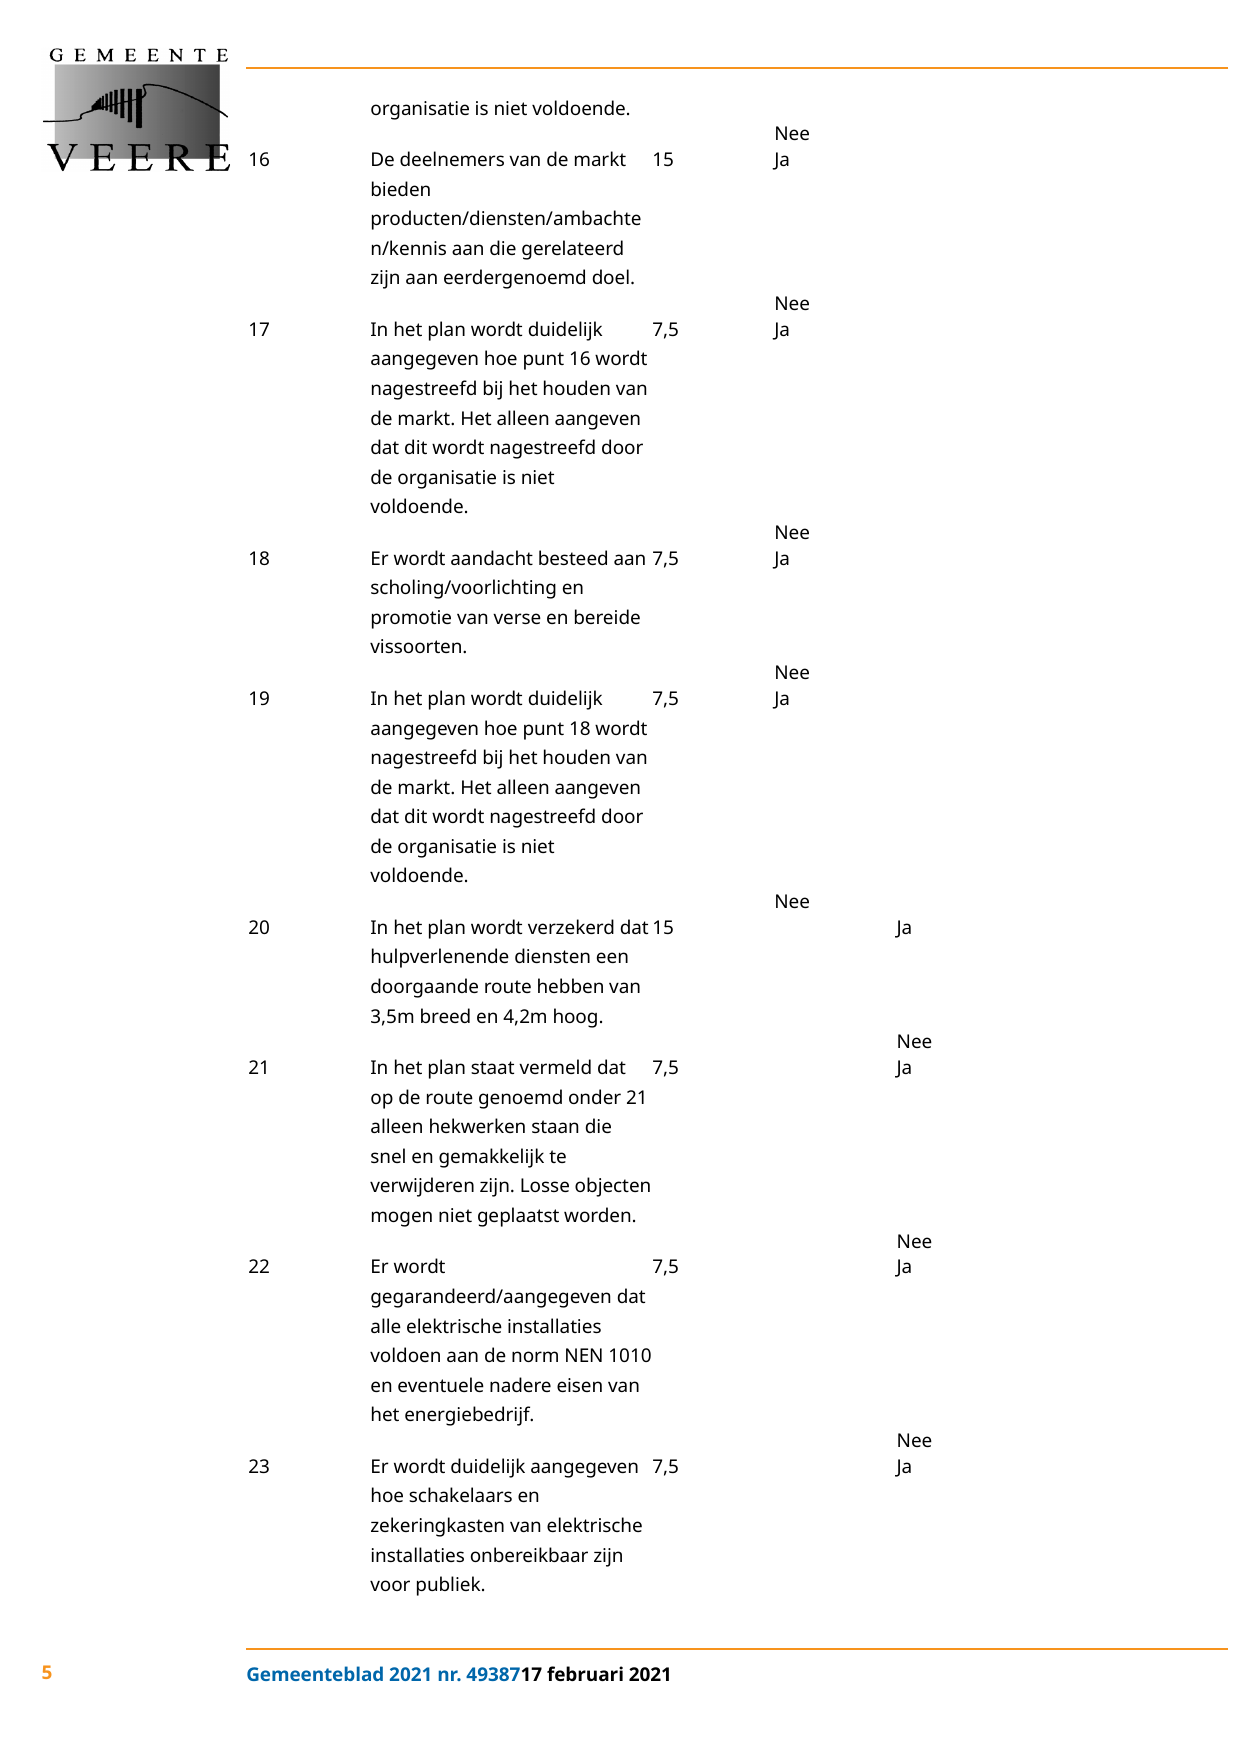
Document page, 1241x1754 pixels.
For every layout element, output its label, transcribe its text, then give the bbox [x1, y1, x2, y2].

picture [41, 47, 231, 172]
table_cell 19 [248, 685, 370, 888]
table_cell [248, 660, 370, 685]
table_cell Ja [896, 1054, 1029, 1228]
table_cell Nee [896, 1428, 1029, 1453]
table_cell [370, 889, 652, 914]
table_cell [248, 1029, 370, 1054]
table_cell Nee [774, 121, 1029, 146]
table_cell [370, 290, 652, 316]
table_cell [1029, 316, 1152, 519]
table_cell 20 [248, 914, 370, 1029]
table_cell In het plan wordt verzekerd dat hulpverlenende diensten een doorgaande route hebben van 3,5m breed en 4,2m hoog. [370, 914, 652, 1029]
table_cell [652, 889, 774, 914]
table_cell [1029, 290, 1152, 316]
table_cell [248, 290, 370, 316]
table_cell Nee [774, 660, 1029, 685]
table_cell Nee [774, 519, 1029, 545]
table_cell [652, 519, 774, 545]
table_cell [1029, 121, 1152, 146]
table_cell [774, 95, 1029, 121]
table_cell [1029, 95, 1152, 121]
table_cell [652, 121, 774, 146]
table_cell Ja [774, 545, 1029, 659]
table_cell [652, 1228, 896, 1254]
table_cell 15 [652, 914, 896, 1029]
table_cell [1029, 1029, 1152, 1054]
table_cell 22 [248, 1254, 370, 1427]
table_cell Ja [774, 316, 1029, 519]
table_cell Nee [896, 1228, 1029, 1254]
table_cell [1029, 1428, 1152, 1453]
table_cell [1029, 1453, 1152, 1597]
table_cell 7,5 [652, 316, 774, 519]
table_cell [1029, 545, 1152, 659]
table_cell [370, 660, 652, 685]
table_cell [652, 290, 774, 316]
table_cell 15 [652, 146, 774, 290]
table_cell Nee [774, 889, 1029, 914]
table_cell [248, 95, 370, 121]
table_cell [1029, 1254, 1152, 1427]
table_cell [370, 1029, 652, 1054]
table_cell 17 [248, 316, 370, 519]
table_cell [652, 95, 774, 121]
table_cell Nee [774, 290, 1029, 316]
table_cell Ja [896, 1453, 1029, 1597]
table_cell In het plan wordt duidelijk aangegeven hoe punt 16 wordt nagestreefd bij het houden van de markt. Het alleen aangeven dat dit wordt nagestreefd door de organisatie is niet voldoende. [370, 316, 652, 519]
table_cell 7,5 [652, 685, 774, 888]
table_cell [248, 1228, 370, 1254]
table_cell [1029, 519, 1152, 545]
table_cell Ja [896, 914, 1029, 1029]
table_cell [1029, 1228, 1152, 1254]
table_cell [248, 519, 370, 545]
table_cell 21 [248, 1054, 370, 1228]
table_cell 7,5 [652, 545, 774, 659]
table_cell [370, 1228, 652, 1254]
table_cell [652, 1029, 896, 1054]
table_cell [652, 1428, 896, 1453]
table_cell 16 [248, 146, 370, 290]
table_cell Ja [774, 146, 1029, 290]
table_cell Ja [774, 685, 1029, 888]
table_cell 23 [248, 1453, 370, 1597]
table_cell 7,5 [652, 1453, 896, 1597]
table_cell [1029, 889, 1152, 914]
table_cell [1029, 146, 1152, 290]
table_cell Er wordt gegarandeerd/aangegeven dat alle elektrische installaties voldoen aan de norm NEN 1010 en eventuele nadere eisen van het energiebedrijf. [370, 1254, 652, 1427]
table_cell 7,5 [652, 1254, 896, 1427]
table_cell [248, 1428, 370, 1453]
table_cell organisatie is niet voldoende. [370, 95, 652, 121]
table_cell Er wordt aandacht besteed aan scholing/voorlichting en promotie van verse en bereide vissoorten. [370, 545, 652, 659]
table_cell [248, 889, 370, 914]
table_cell [1029, 660, 1152, 685]
table_cell 18 [248, 545, 370, 659]
table_cell [652, 660, 774, 685]
table_cell Ja [896, 1254, 1029, 1427]
table_cell 7,5 [652, 1054, 896, 1228]
table_cell [1029, 685, 1152, 888]
table_cell [370, 1428, 652, 1453]
table_cell [1029, 914, 1152, 1029]
table_cell De deelnemers van de markt bieden producten/diensten/ambachten/kennis aan die gerelateerd zijn aan eerdergenoemd doel. [370, 146, 652, 290]
table_cell [248, 121, 370, 146]
table_cell In het plan staat vermeld dat op de route genoemd onder 21 alleen hekwerken staan die snel en gemakkelijk te verwijderen zijn. Losse objecten mogen niet geplaatst worden. [370, 1054, 652, 1228]
table_cell Er wordt duidelijk aangegeven hoe schakelaars en zekeringkasten van elektrische installaties onbereikbaar zijn voor publiek. [370, 1453, 652, 1597]
table_cell [370, 121, 652, 146]
table_cell [370, 519, 652, 545]
table_cell In het plan wordt duidelijk aangegeven hoe punt 18 wordt nagestreefd bij het houden van de markt. Het alleen aangeven dat dit wordt nagestreefd door de organisatie is niet voldoende. [370, 685, 652, 888]
table_cell Nee [896, 1029, 1029, 1054]
table_cell [1029, 1054, 1152, 1228]
